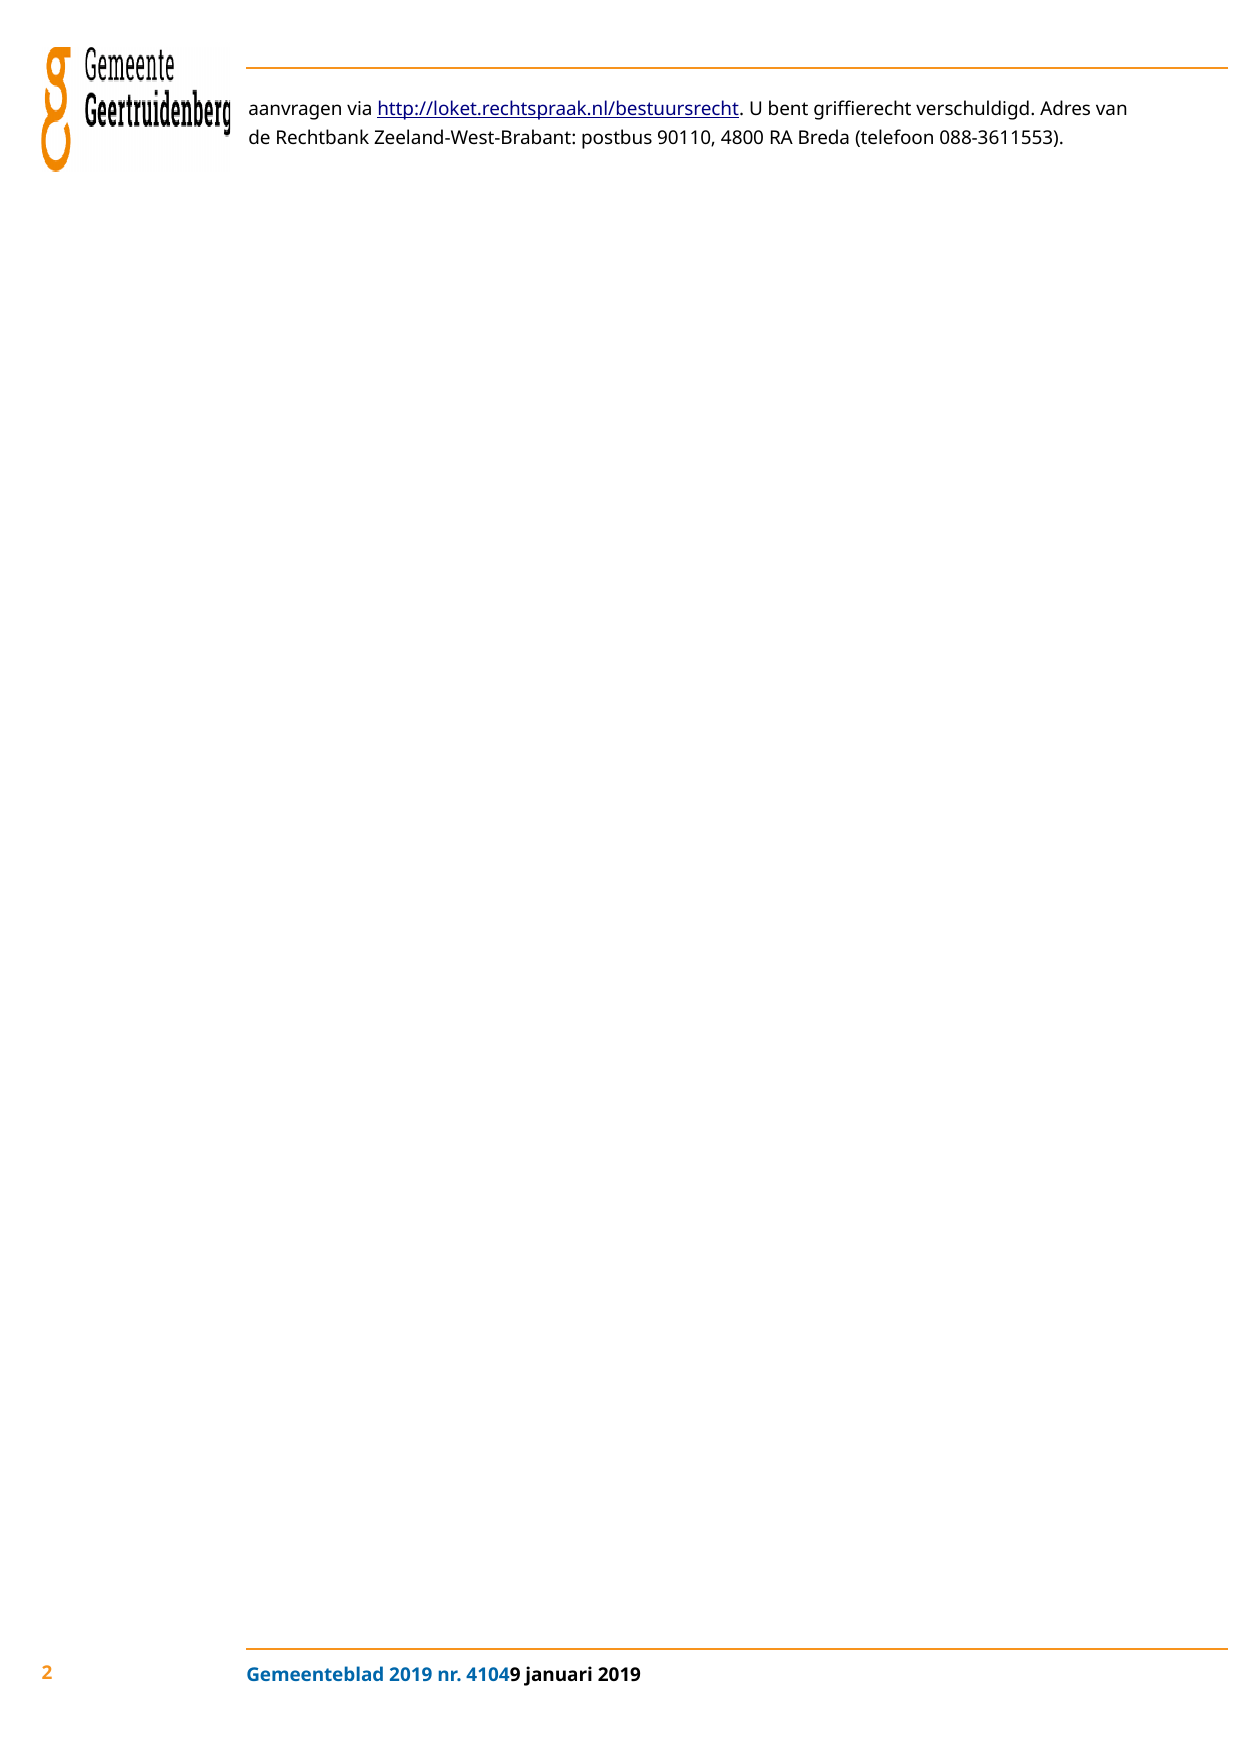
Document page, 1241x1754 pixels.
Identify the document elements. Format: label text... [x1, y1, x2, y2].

picture [41, 47, 231, 172]
text aanvragen via http://loket.rechtspraak.nl/bestuursrecht. U bent griffierecht verschuldigd. Adres van de Rechtbank Zeeland-West-Brabant: postbus 90110, 4800 RA Breda (telefoon 088-3611553). [248, 95, 1152, 150]
